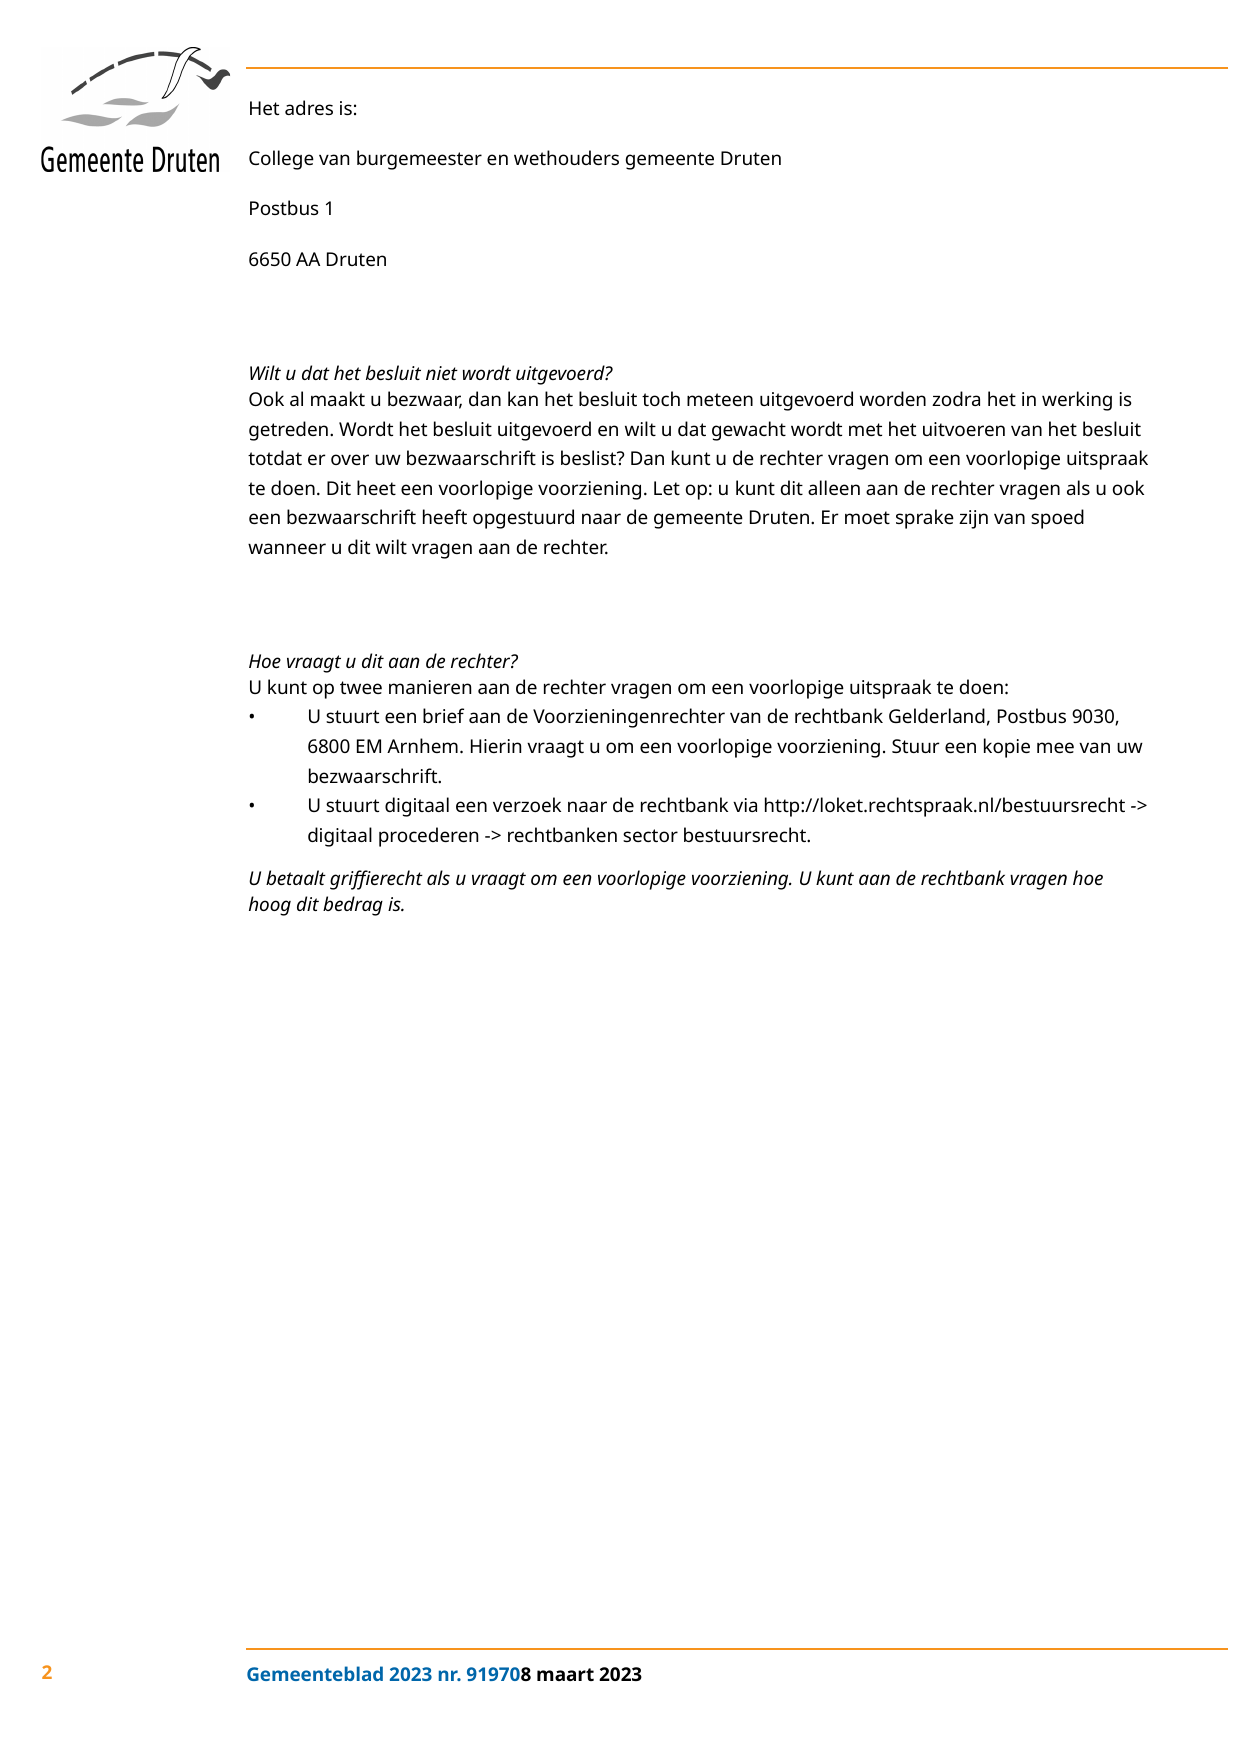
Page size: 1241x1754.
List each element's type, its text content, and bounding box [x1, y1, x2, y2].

text U betaalt griffierecht als u vraagt om een voorlopige voorziening. U kunt aan de rechtbank vragen hoe hoog dit bedrag is. [248, 865, 1152, 917]
text Het adres is: [248, 95, 1152, 121]
list U stuurt digitaal een verzoek naar de rechtbank via http://loket.rechtspraak.nl/bestuursrecht -> digitaal procederen -> rechtbanken sector bestuursrecht. [248, 792, 1152, 848]
picture [41, 47, 231, 172]
list U stuurt een brief aan de Voorzieningenrechter van de rechtbank Gelderland, Postbus 9030, 6800 EM Arnhem. Hierin vraagt u om een voorlopige voorziening. Stuur een kopie mee van uw bezwaarschrift. [248, 704, 1152, 789]
text Ook al maakt u bezwaar, dan kan het besluit toch meteen uitgevoerd worden zodra het in werking is getreden. Wordt het besluit uitgevoerd en wilt u dat gewacht wordt met het uitvoeren van het besluit totdat er over uw bezwaarschrift is beslist? Dan kunt u de rechter vragen om een voorlopige uitspraak te doen. Dit heet een voorlopige voorziening. Let op: u kunt dit alleen aan de rechter vragen als u ook een bezwaarschrift heeft opgestuurd naar de gemeente Druten. Er moet sprake zijn van spoed wanneer u dit wilt vragen aan de rechter. [248, 386, 1152, 560]
text Wilt u dat het besluit niet wordt uitgevoerd? [248, 360, 1152, 386]
text Hoe vraagt u dit aan de rechter? [248, 648, 1152, 674]
text U kunt op twee manieren aan de rechter vragen om een voorlopige uitspraak te doen: [248, 674, 1152, 700]
text 6650 AA Druten [248, 246, 1152, 272]
text College van burgemeester en wethouders gemeente Druten [248, 145, 1152, 171]
text Postbus 1 [248, 196, 1152, 221]
